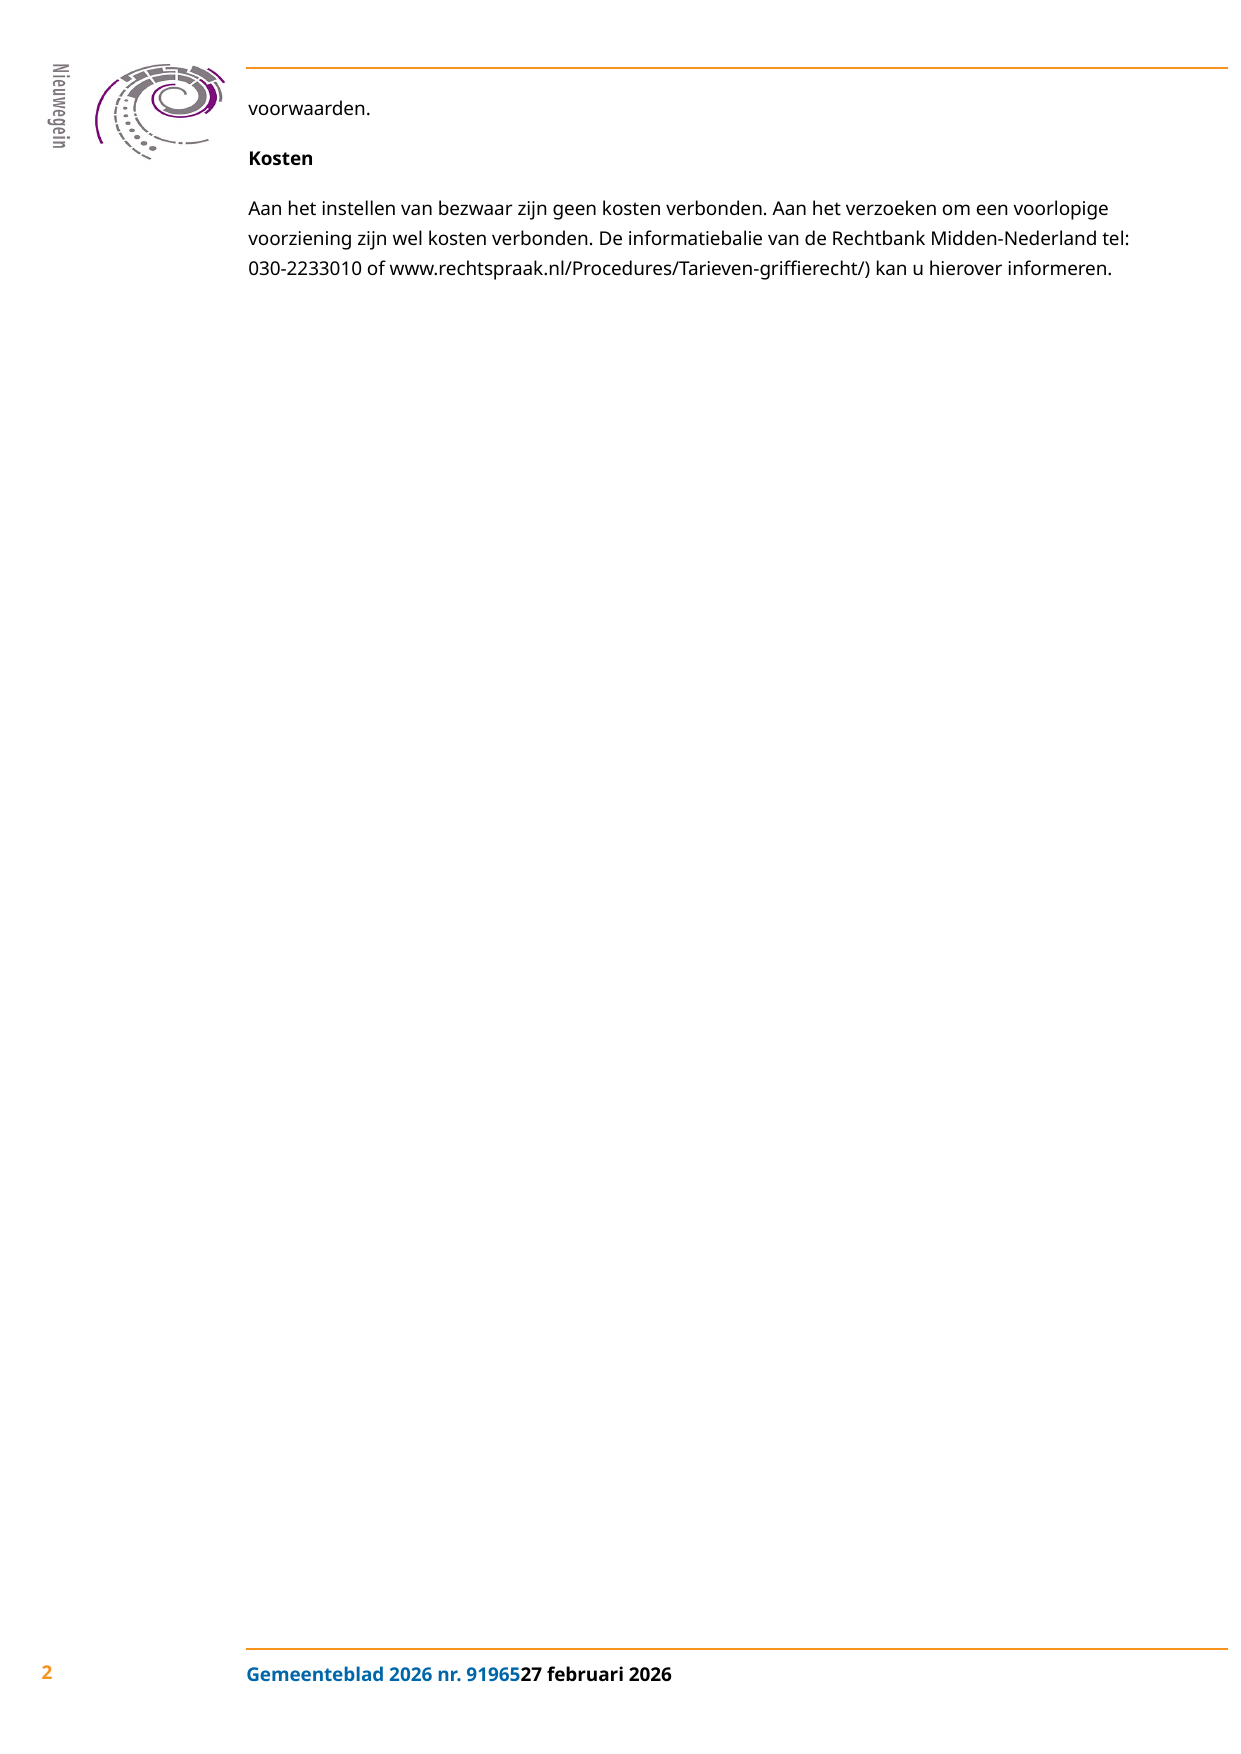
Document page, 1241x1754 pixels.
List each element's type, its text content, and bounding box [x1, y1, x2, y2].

text Aan het instellen van bezwaar zijn geen kosten verbonden. Aan het verzoeken om een voorlopige voorziening zijn wel kosten verbonden. De informatiebalie van de Rechtbank Midden-Nederland tel: 030-2233010 of www.rechtspraak.nl/Procedures/Tarieven-griffierecht/) kan u hierover informeren. [248, 196, 1152, 281]
text voorwaarden. [248, 95, 1152, 121]
picture [41, 47, 231, 172]
text Kosten [248, 145, 1152, 171]
